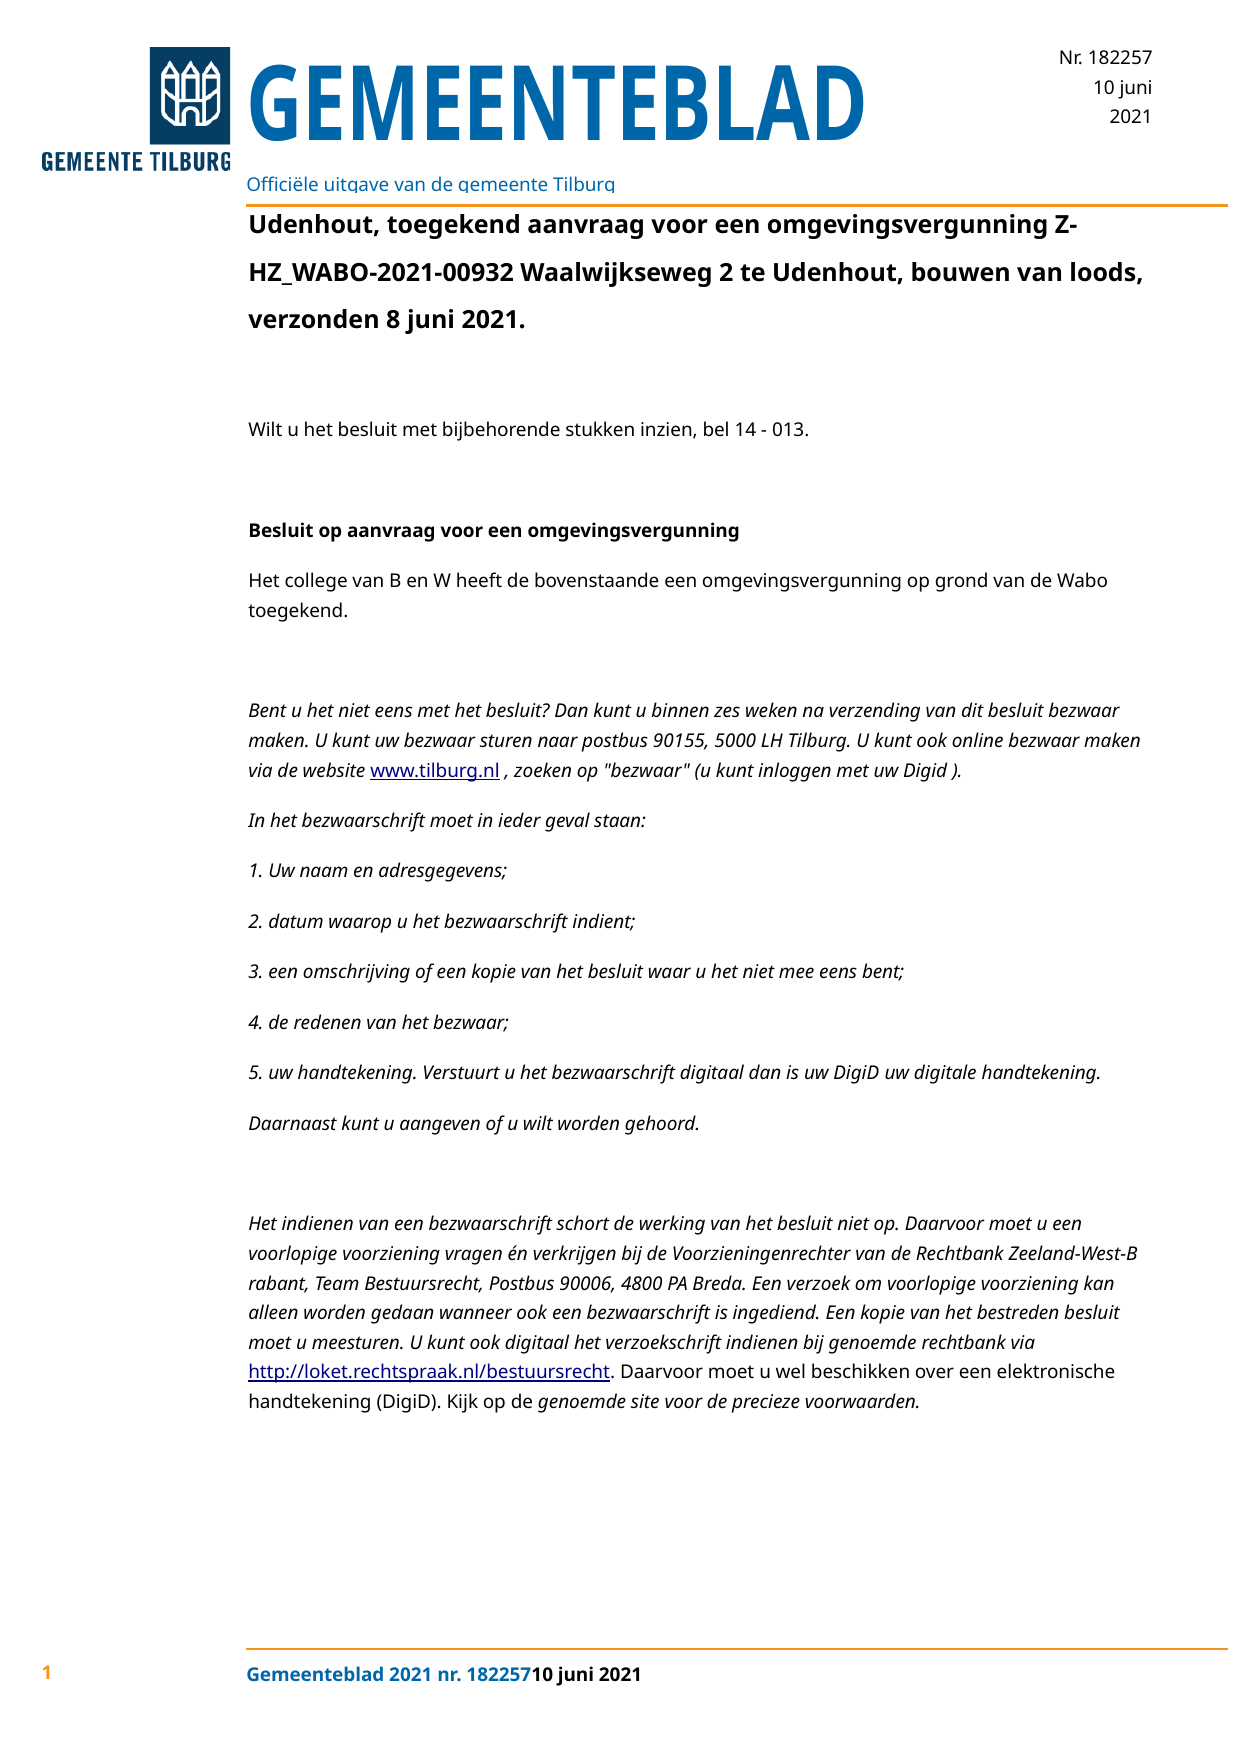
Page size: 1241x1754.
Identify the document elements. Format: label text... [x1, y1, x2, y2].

text 3. een omschrijving of een kopie van het besluit waar u het niet mee eens bent; [248, 958, 1152, 984]
text Daarnaast kunt u aangeven of u wilt worden gehoord. [248, 1110, 1152, 1135]
text Het college van B en W heeft de bovenstaande een omgevingsvergunning op grond van de Wabo toegekend. [248, 567, 1152, 622]
text 1. Uw naam en adresgegevens; [248, 858, 1152, 883]
text In het bezwaarschrift moet in ieder geval staan: [248, 807, 1152, 833]
text 2. datum waarop u het bezwaarschrift indient; [248, 908, 1152, 934]
text 5. uw handtekening. Verstuurt u het bezwaarschrift digitaal dan is uw DigiD uw digitale handtekening. [248, 1059, 1152, 1085]
picture [41, 47, 231, 172]
text Het indienen van een bezwaarschrift schort de werking van het besluit niet op. Daarvoor moet u een voorlopige voorziening vragen én verkrijgen bij de Voorzieningenrechter van de Rechtbank Zeeland-West-B rabant, Team Bestuursrecht, Postbus 90006, 4800 PA Breda. Een verzoek om voorlopige voorziening kan alleen worden gedaan wanneer ook een bezwaarschrift is ingediend. Een kopie van het bestreden besluit moet u meesturen. U kunt ook digitaal het verzoekschrift indienen bij genoemde rechtbank via http://loket.rechtspraak.nl/bestuursrecht. Daarvoor moet u wel beschikken over een elektronische handtekening (DigiD). Kijk op de genoemde site voor de precieze voorwaarden. [248, 1211, 1152, 1414]
text Udenhout, toegekend aanvraag voor een omgevingsvergunning Z-HZ_WABO-2021-00932 Waalwijkseweg 2 te Udenhout, bouwen van loods, verzonden 8 juni 2021. [248, 207, 1152, 336]
text Bent u het niet eens met het besluit? Dan kunt u binnen zes weken na verzending van dit besluit bezwaar maken. U kunt uw bezwaar sturen naar postbus 90155, 5000 LH Tilburg. U kunt ook online bezwaar maken via de website www.tilburg.nl , zoeken op "bezwaar" (u kunt inloggen met uw Digid ). [248, 698, 1152, 782]
text Wilt u het besluit met bijbehorende stukken inzien, bel 14 - 013. [248, 416, 1152, 442]
text 4. de redenen van het bezwaar; [248, 1009, 1152, 1034]
text Besluit op aanvraag voor een omgevingsvergunning [248, 517, 1152, 542]
